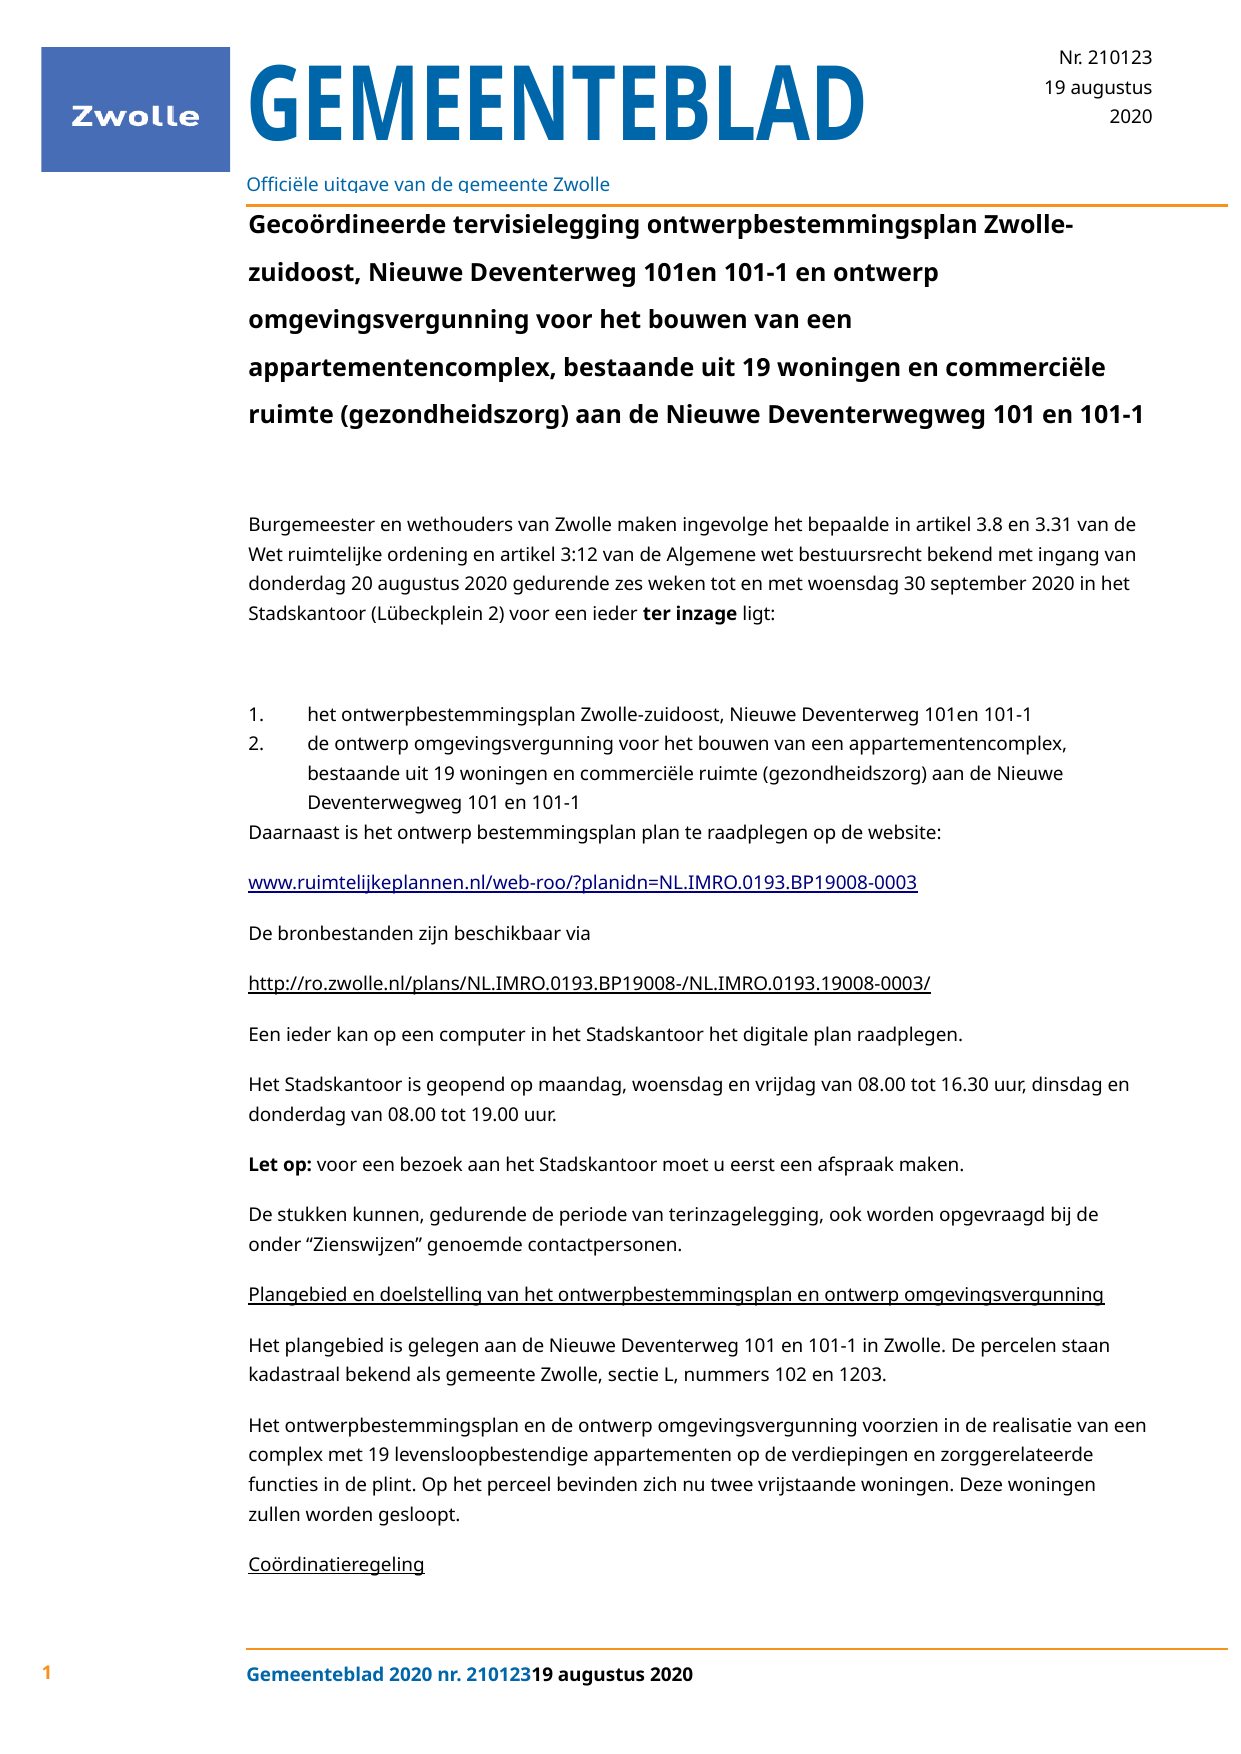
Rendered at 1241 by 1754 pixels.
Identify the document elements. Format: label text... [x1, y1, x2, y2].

text Coördinatieregeling [248, 1551, 1152, 1577]
text Daarnaast is het ontwerp bestemmingsplan plan te raadplegen op de website: [248, 819, 1152, 845]
list de ontwerp omgevingsvergunning voor het bouwen van een appartementencomplex, bestaande uit 19 woningen en commerciële ruimte (gezondheidszorg) aan de Nieuwe Deventerwegweg 101 en 101-1 [248, 730, 1152, 815]
text De stukken kunnen, gedurende de periode van terinzagelegging, ook worden opgevraagd bij de onder “Zienswijzen” genoemde contactpersonen. [248, 1202, 1152, 1257]
text Gecoördineerde tervisielegging ontwerpbestemmingsplan Zwolle-zuidoost, Nieuwe Deventerweg 101en 101-1 en ontwerp omgevingsvergunning voor het bouwen van een appartementencomplex, bestaande uit 19 woningen en commerciële ruimte (gezondheidszorg) aan de Nieuwe Deventerwegweg 101 en 101-1 [248, 207, 1152, 431]
text Het ontwerpbestemmingsplan en de ontwerp omgevingsvergunning voorzien in de realisatie van een complex met 19 levensloopbestendige appartementen op de verdiepingen en zorggerelateerde functies in de plint. Op het perceel bevinden zich nu twee vrijstaande woningen. Deze woningen zullen worden gesloopt. [248, 1412, 1152, 1526]
text Het plangebied is gelegen aan de Nieuwe Deventerweg 101 en 101-1 in Zwolle. De percelen staan kadastraal bekend als gemeente Zwolle, sectie L, nummers 102 en 1203. [248, 1332, 1152, 1387]
text Plangebied en doelstelling van het ontwerpbestemmingsplan en ontwerp omgevingsvergunning [248, 1282, 1152, 1307]
text Let op: voor een bezoek aan het Stadskantoor moet u eerst een afspraak maken. [248, 1151, 1152, 1177]
text Burgemeester en wethouders van Zwolle maken ingevolge het bepaalde in artikel 3.8 en 3.31 van de Wet ruimtelijke ordening en artikel 3:12 van de Algemene wet bestuursrecht bekend met ingang van donderdag 20 augustus 2020 gedurende zes weken tot en met woensdag 30 september 2020 in het Stadskantoor (Lübeckplein 2) voor een ieder ter inzage ligt: [248, 511, 1152, 626]
text Een ieder kan op een computer in het Stadskantoor het digitale plan raadplegen. [248, 1021, 1152, 1046]
text www.ruimtelijkeplannen.nl/web-roo/?planidn=NL.IMRO.0193.BP19008-0003 [248, 869, 1152, 895]
picture [41, 47, 231, 172]
text De bronbestanden zijn beschikbaar via [248, 920, 1152, 946]
list het ontwerpbestemmingsplan Zwolle-zuidoost, Nieuwe Deventerweg 101en 101-1 [248, 701, 1152, 726]
text http://ro.zwolle.nl/plans/NL.IMRO.0193.BP19008-/NL.IMRO.0193.19008-0003/ [248, 970, 1152, 996]
text Het Stadskantoor is geopend op maandag, woensdag en vrijdag van 08.00 tot 16.30 uur, dinsdag en donderdag van 08.00 tot 19.00 uur. [248, 1071, 1152, 1126]
